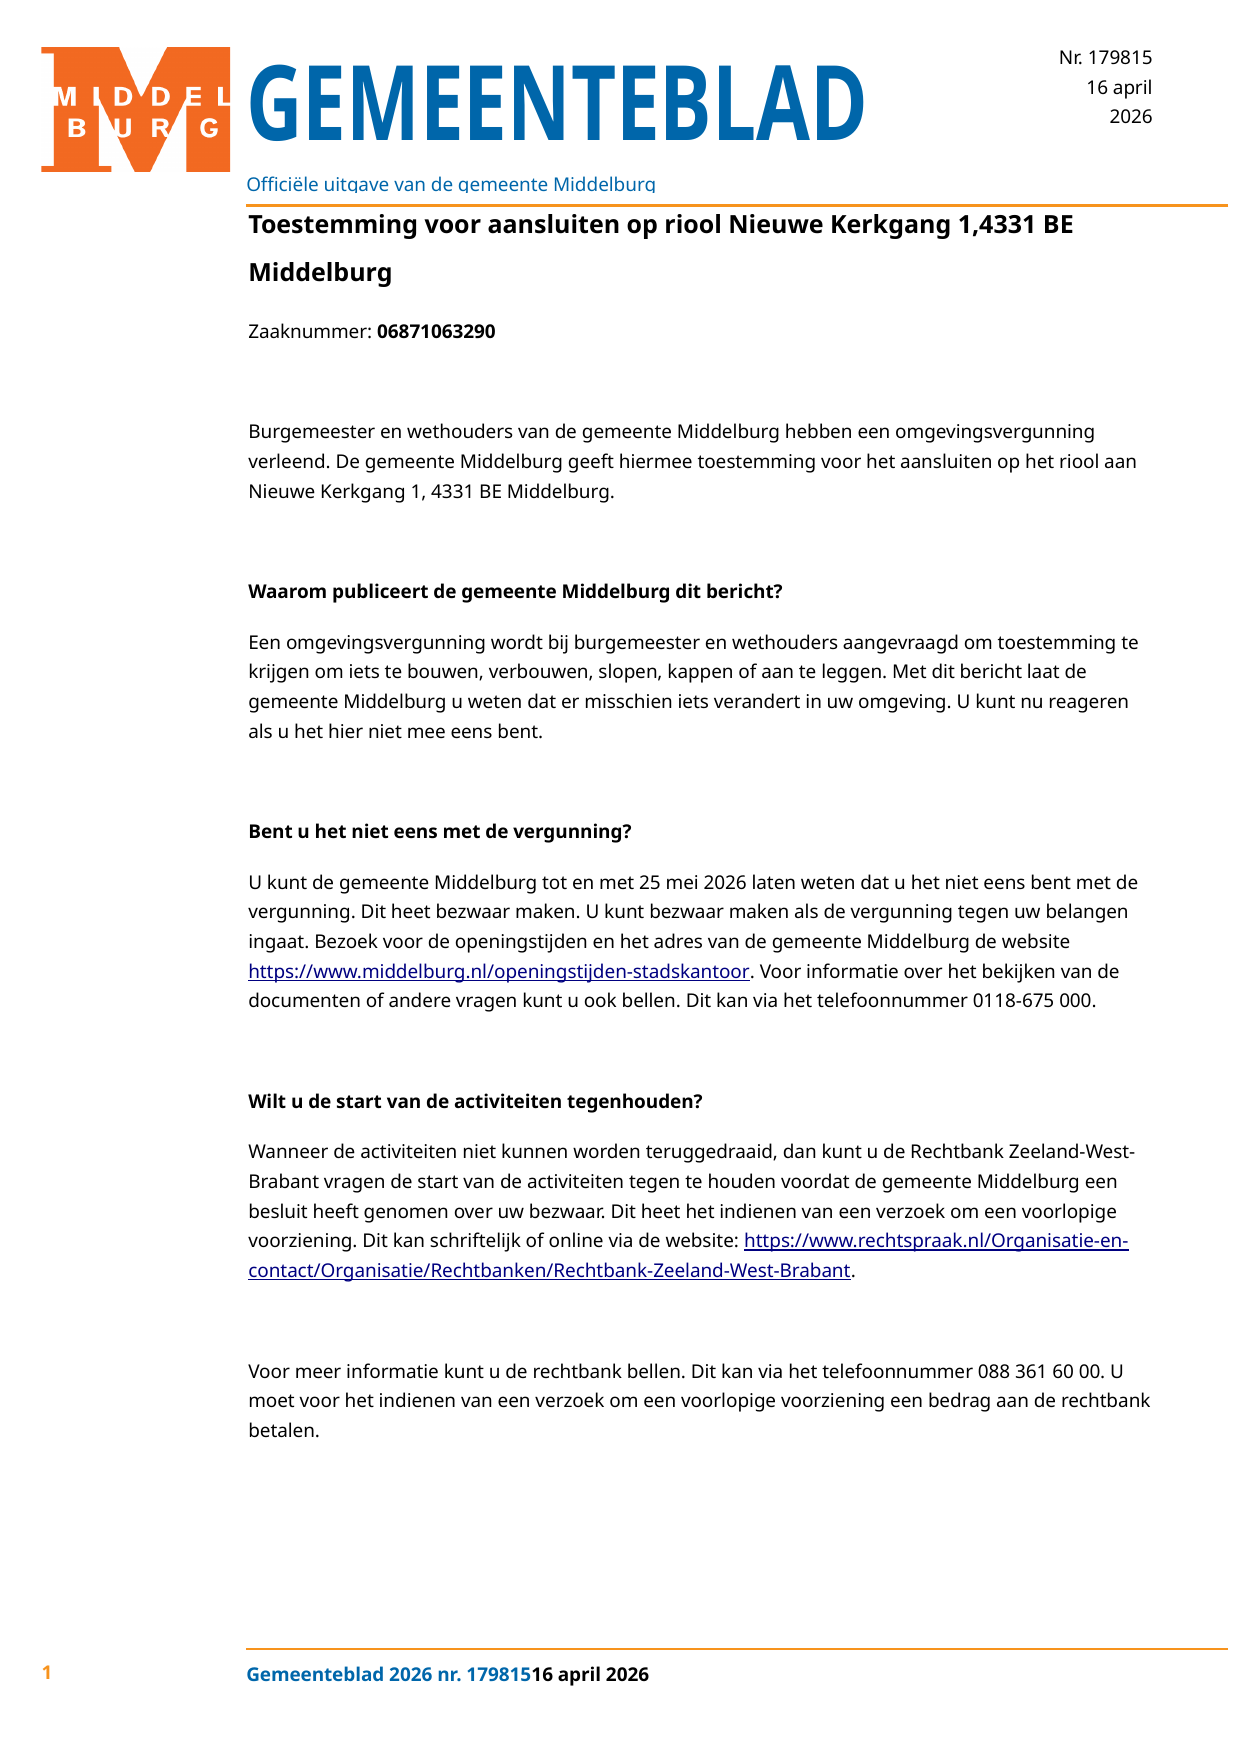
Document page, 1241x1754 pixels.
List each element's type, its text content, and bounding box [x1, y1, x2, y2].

text Een omgevingsvergunning wordt bij burgemeester en wethouders aangevraagd om toestemming te krijgen om iets te bouwen, verbouwen, slopen, kappen of aan te leggen. Met dit bericht laat de gemeente Middelburg u weten dat er misschien iets verandert in uw omgeving. U kunt nu reageren als u het hier niet mee eens bent. [248, 629, 1152, 744]
text Voor meer informatie kunt u de rechtbank bellen. Dit kan via het telefoonnummer 088 361 60 00. U moet voor het indienen van een verzoek om een voorlopige voorziening een bedrag aan de rechtbank betalen. [248, 1358, 1152, 1443]
text U kunt de gemeente Middelburg tot en met 25 mei 2026 laten weten dat u het niet eens bent met de vergunning. Dit heet bezwaar maken. U kunt bezwaar maken als de vergunning tegen uw belangen ingaat. Bezoek voor de openingstijden en het adres van de gemeente Middelburg de website https://www.middelburg.nl/openingstijden-stadskantoor. Voor informatie over het bekijken van de documenten of andere vragen kunt u ook bellen. Dit kan via het telefoonnummer 0118-675 000. [248, 869, 1152, 1013]
text Zaaknummer: 06871063290 [248, 318, 1152, 344]
text Wanneer de activiteiten niet kunnen worden teruggedraaid, dan kunt u de Rechtbank Zeeland-West-Brabant vragen de start van de activiteiten tegen te houden voordat de gemeente Middelburg een besluit heeft genomen over uw bezwaar. Dit heet het indienen van een verzoek om een voorlopige voorziening. Dit kan schriftelijk of online via de website: https://www.rechtspraak.nl/Organisatie-en-contact/Organisatie/Rechtbanken/Rechtbank-Zeeland-West-Brabant. [248, 1139, 1152, 1283]
text Waarom publiceert de gemeente Middelburg dit bericht? [248, 579, 1152, 604]
text Wilt u de start van de activiteiten tegenhouden? [248, 1088, 1152, 1114]
text Burgemeester en wethouders van de gemeente Middelburg hebben een omgevingsvergunning verleend. De gemeente Middelburg geeft hiermee toestemming voor het aansluiten op het riool aan Nieuwe Kerkgang 1, 4331 BE Middelburg. [248, 419, 1152, 504]
text Toestemming voor aansluiten op riool Nieuwe Kerkgang 1,4331 BE Middelburg [248, 207, 1152, 288]
picture [41, 47, 231, 172]
text Bent u het niet eens met de vergunning? [248, 819, 1152, 844]
